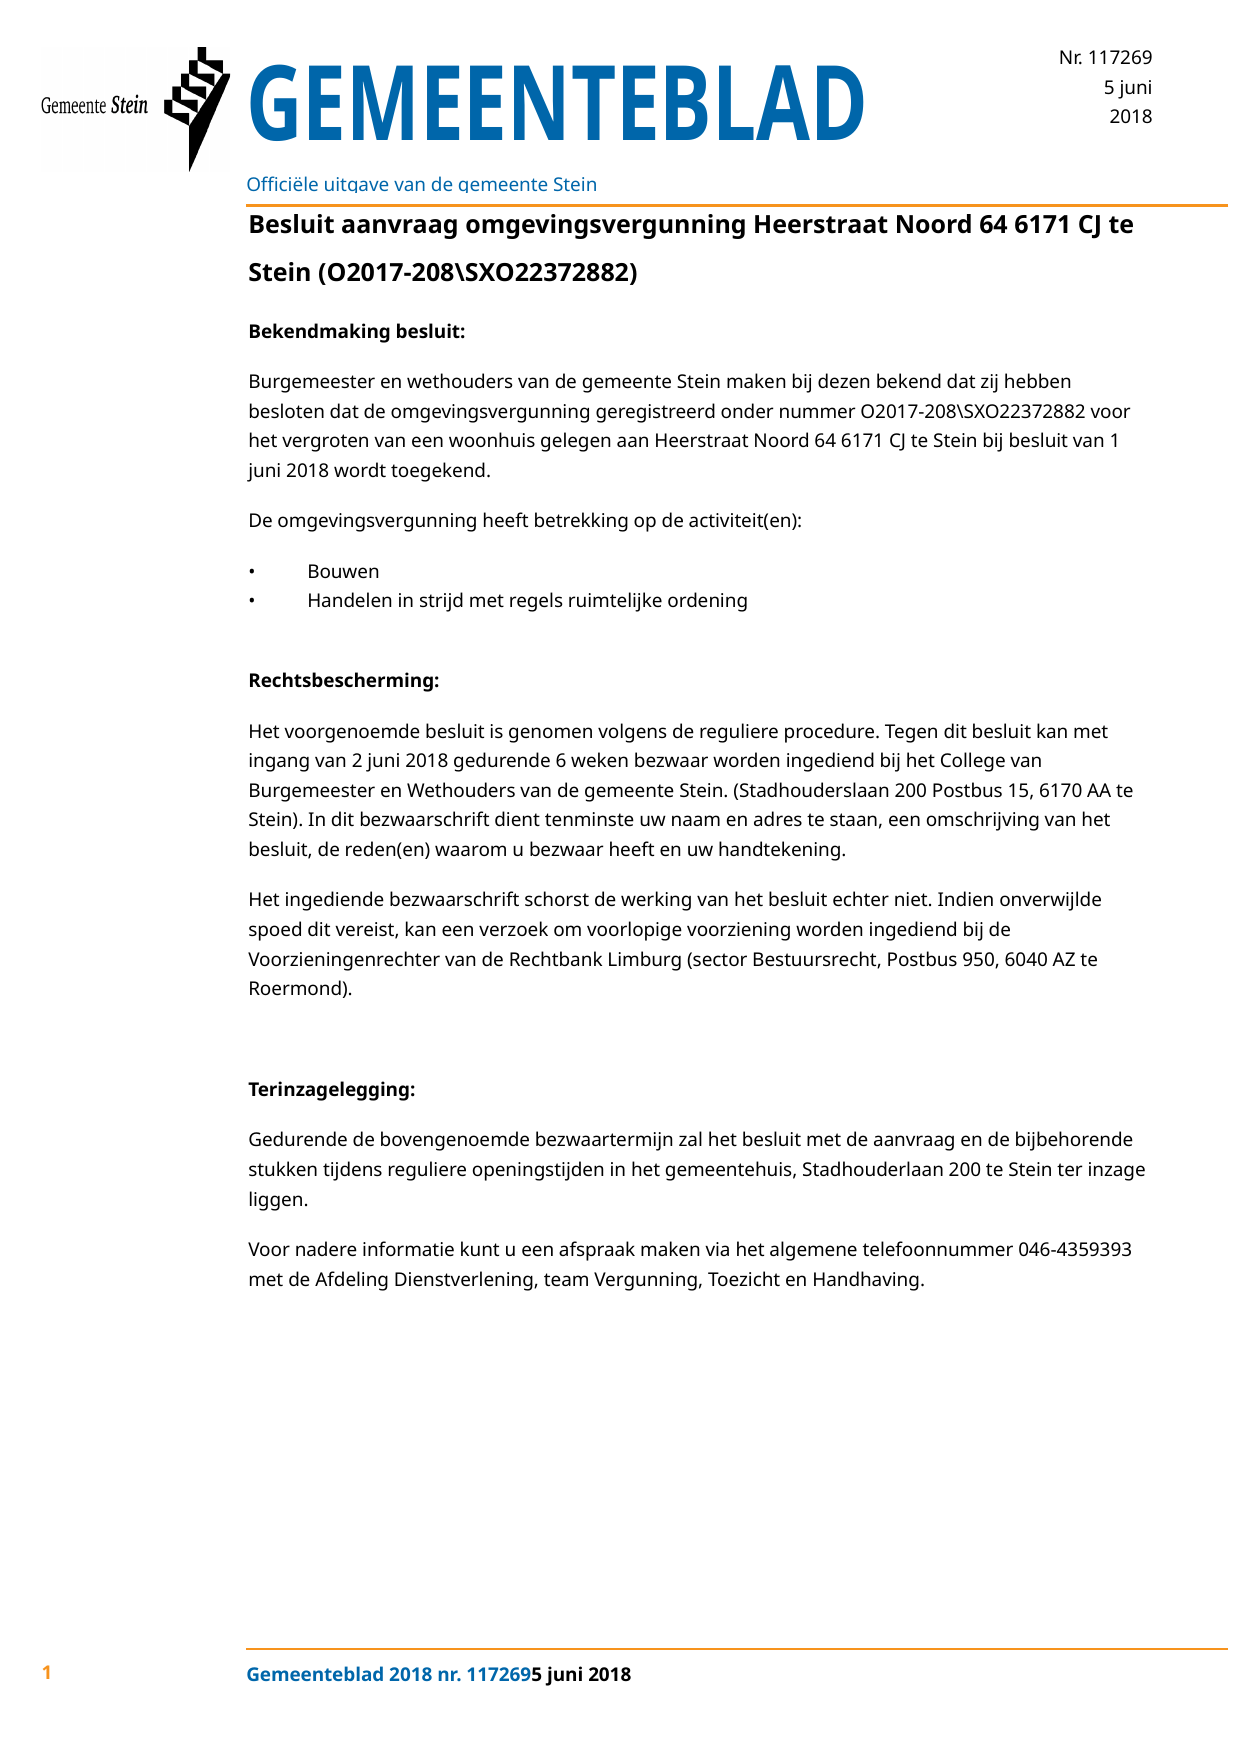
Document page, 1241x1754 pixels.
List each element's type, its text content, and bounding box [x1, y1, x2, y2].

text Voor nadere informatie kunt u een afspraak maken via het algemene telefoonnummer 046-4359393 met de Afdeling Dienstverlening, team Vergunning, Toezicht en Handhaving. [248, 1236, 1152, 1292]
text Besluit aanvraag omgevingsvergunning Heerstraat Noord 64 6171 CJ te Stein (O2017-208\SXO22372882) [248, 207, 1152, 288]
list Bouwen [248, 558, 1152, 584]
text Burgemeester en wethouders van de gemeente Stein maken bij dezen bekend dat zij hebben besloten dat de omgevingsvergunning geregistreerd onder nummer O2017-208\SXO22372882 voor het vergroten van een woonhuis gelegen aan Heerstraat Noord 64 6171 CJ te Stein bij besluit van 1 juni 2018 wordt toegekend. [248, 368, 1152, 483]
text Bekendmaking besluit: [248, 318, 1152, 344]
text Rechtsbescherming: [248, 667, 1152, 693]
picture [41, 47, 231, 172]
text Gedurende de bovengenoemde bezwaartermijn zal het besluit met de aanvraag en de bijbehorende stukken tijdens reguliere openingstijden in het gemeentehuis, Stadhouderlaan 200 te Stein ter inzage liggen. [248, 1127, 1152, 1212]
text Het ingediende bezwaarschrift schorst de werking van het besluit echter niet. Indien onverwijlde spoed dit vereist, kan een verzoek om voorlopige voorziening worden ingediend bij de Voorzieningenrechter van de Rechtbank Limburg (sector Bestuursrecht, Postbus 950, 6040 AZ te Roermond). [248, 887, 1152, 1001]
text De omgevingsvergunning heeft betrekking op de activiteit(en): [248, 507, 1152, 533]
text Het voorgenoemde besluit is genomen volgens de reguliere procedure. Tegen dit besluit kan met ingang van 2 juni 2018 gedurende 6 weken bezwaar worden ingediend bij het College van Burgemeester en Wethouders van de gemeente Stein. (Stadhouderslaan 200 Postbus 15, 6170 AA te Stein). In dit bezwaarschrift dient tenminste uw naam en adres te staan, een omschrijving van het besluit, de reden(en) waarom u bezwaar heeft en uw handtekening. [248, 718, 1152, 862]
text Terinzagelegging: [248, 1076, 1152, 1102]
list Handelen in strijd met regels ruimtelijke ordening [248, 587, 1152, 613]
